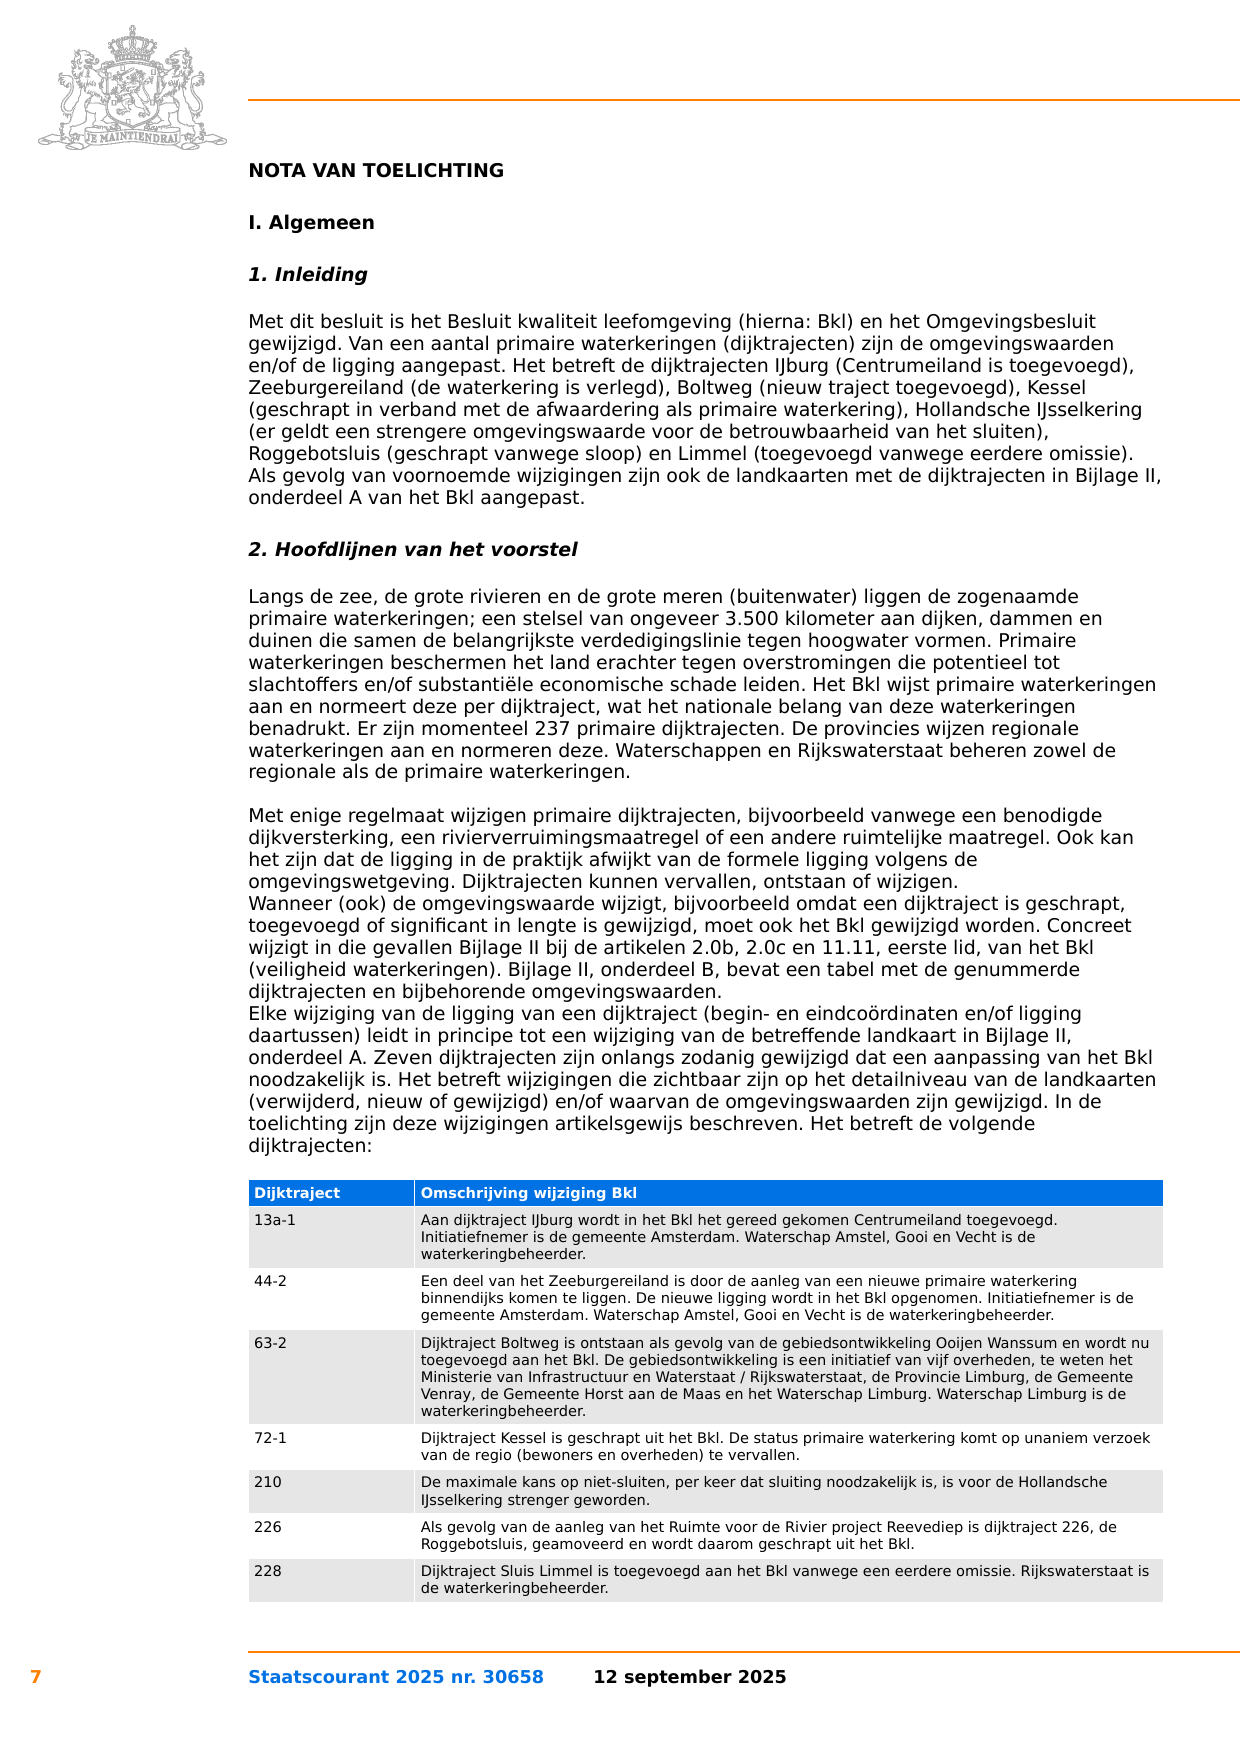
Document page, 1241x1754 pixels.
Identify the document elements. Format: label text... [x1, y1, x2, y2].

text Met dit besluit is het Besluit kwaliteit leefomgeving (hierna: Bkl) en het Omgevingsbesluit gewijzigd. Van een aantal primaire waterkeringen (dijktrajecten) zijn de omgevingswaarden en/of de ligging aangepast. Het betreft de dijktrajecten IJburg (Centrumeiland is toegevoegd), Zeeburgereiland (de waterkering is verlegd), Boltweg (nieuw traject toegevoegd), Kessel (geschrapt in verband met de afwaardering als primaire waterkering), Hollandsche IJsselkering (er geldt een strengere omgevingswaarde voor de betrouwbaarheid van het sluiten), Roggebotsluis (geschrapt vanwege sloop) en Limmel (toegevoegd vanwege eerdere omissie). Als gevolg van voornoemde wijzigingen zijn ook de landkaarten met de dijktrajecten in Bijlage II, onderdeel A van het Bkl aangepast. [248, 311, 1163, 509]
text Langs de zee, de grote rivieren en de grote meren (buitenwater) liggen de zogenaamde primaire waterkeringen; een stelsel van ongeveer 3.500 kilometer aan dijken, dammen en duinen die samen de belangrijkste verdedigingslinie tegen hoogwater vormen. Primaire waterkeringen beschermen het land erachter tegen overstromingen die potentieel tot slachtoffers en/of substantiële economische schade leiden. Het Bkl wijst primaire waterkeringen aan en normeert deze per dijktraject, wat het nationale belang van deze waterkeringen benadrukt. Er zijn momenteel 237 primaire dijktrajecten. De provincies wijzen regionale waterkeringen aan en normeren deze. Waterschappen en Rijkswaterstaat beheren zowel de regionale als de primaire waterkeringen. [248, 586, 1163, 783]
table_cell 226 [249, 1514, 414, 1557]
table_cell Als gevolg van de aanleg van het Ruimte voor de Rivier project Reevediep is dijktraject 226, de Roggebotsluis, geamoveerd en wordt daarom geschrapt uit het Bkl. [415, 1514, 1163, 1557]
table_header Dijktraject [249, 1180, 414, 1206]
picture [38, 25, 227, 150]
table_cell 13a-1 [249, 1207, 414, 1268]
table_cell Een deel van het Zeeburgereiland is door de aanleg van een nieuwe primaire waterkering binnendijks komen te liggen. De nieuwe ligging wordt in het Bkl opgenomen. Initiatiefnemer is de gemeente Amsterdam. Waterschap Amstel, Gooi en Vecht is de waterkeringbeheerder. [415, 1269, 1163, 1329]
subtitle I. Algemeen [248, 212, 1163, 234]
table_cell Dijktraject Boltweg is ontstaan als gevolg van de gebiedsontwikkeling Ooijen Wanssum en wordt nu toegevoegd aan het Bkl. De gebiedsontwikkeling is een initiatief van vijf overheden, te weten het Ministerie van Infrastructuur en Waterstaat / Rijkswaterstaat, de Provincie Limburg, de Gemeente Venray, de Gemeente Horst aan de Maas en het Waterschap Limburg. Waterschap Limburg is de waterkeringbeheerder. [415, 1330, 1163, 1424]
table_cell 210 [249, 1470, 414, 1513]
table_cell Dijktraject Kessel is geschrapt uit het Bkl. De status primaire waterkering komt op unaniem verzoek van de regio (bewoners en overheden) te vervallen. [415, 1425, 1163, 1469]
subtitle NOTA VAN TOELICHTING [248, 160, 1163, 182]
subtitle 2. Hoofdlijnen van het voorstel [248, 539, 1163, 561]
table_header Omschrijving wijziging Bkl [415, 1180, 1163, 1206]
table_cell 228 [249, 1559, 414, 1602]
table_cell 72-1 [249, 1425, 414, 1469]
table_cell Aan dijktraject IJburg wordt in het Bkl het gereed gekomen Centrumeiland toegevoegd. Initiatiefnemer is de gemeente Amsterdam. Waterschap Amstel, Gooi en Vecht is de waterkeringbeheerder. [415, 1207, 1163, 1268]
table_cell 63-2 [249, 1330, 414, 1424]
table_cell De maximale kans op niet-sluiten, per keer dat sluiting noodzakelijk is, is voor de Hollandsche IJsselkering strenger geworden. [415, 1470, 1163, 1513]
table_cell 44-2 [249, 1269, 414, 1329]
subtitle 1. Inleiding [248, 264, 1163, 286]
text Wanneer (ook) de omgevingswaarde wijzigt, bijvoorbeeld omdat een dijktraject is geschrapt, toegevoegd of significant in lengte is gewijzigd, moet ook het Bkl gewijzigd worden. Concreet wijzigt in die gevallen Bijlage II bij de artikelen 2.0b, 2.0c en 11.11, eerste lid, van het Bkl (veiligheid waterkeringen). Bijlage II, onderdeel B, bevat een tabel met de genummerde dijktrajecten en bijbehorende omgevingswaarden. [248, 893, 1163, 1003]
table_cell Dijktraject Sluis Limmel is toegevoegd aan het Bkl vanwege een eerdere omissie. Rijkswaterstaat is de waterkeringbeheerder. [415, 1559, 1163, 1602]
text Met enige regelmaat wijzigen primaire dijktrajecten, bijvoorbeeld vanwege een benodigde dijkversterking, een rivierverruimingsmaatregel of een andere ruimtelijke maatregel. Ook kan het zijn dat de ligging in de praktijk afwijkt van de formele ligging volgens de omgevingswetgeving. Dijktrajecten kunnen vervallen, ontstaan of wijzigen. [248, 805, 1163, 893]
text Elke wijziging van de ligging van een dijktraject (begin- en eindcoördinaten en/of ligging daartussen) leidt in principe tot een wijziging van de betreffende landkaart in Bijlage II, onderdeel A. Zeven dijktrajecten zijn onlangs zodanig gewijzigd dat een aanpassing van het Bkl noodzakelijk is. Het betreft wijzigingen die zichtbaar zijn op het detailniveau van de landkaarten (verwijderd, nieuw of gewijzigd) en/of waarvan de omgevingswaarden zijn gewijzigd. In de toelichting zijn deze wijzigingen artikelsgewijs beschreven. Het betreft de volgende dijktrajecten: [248, 1003, 1163, 1157]
